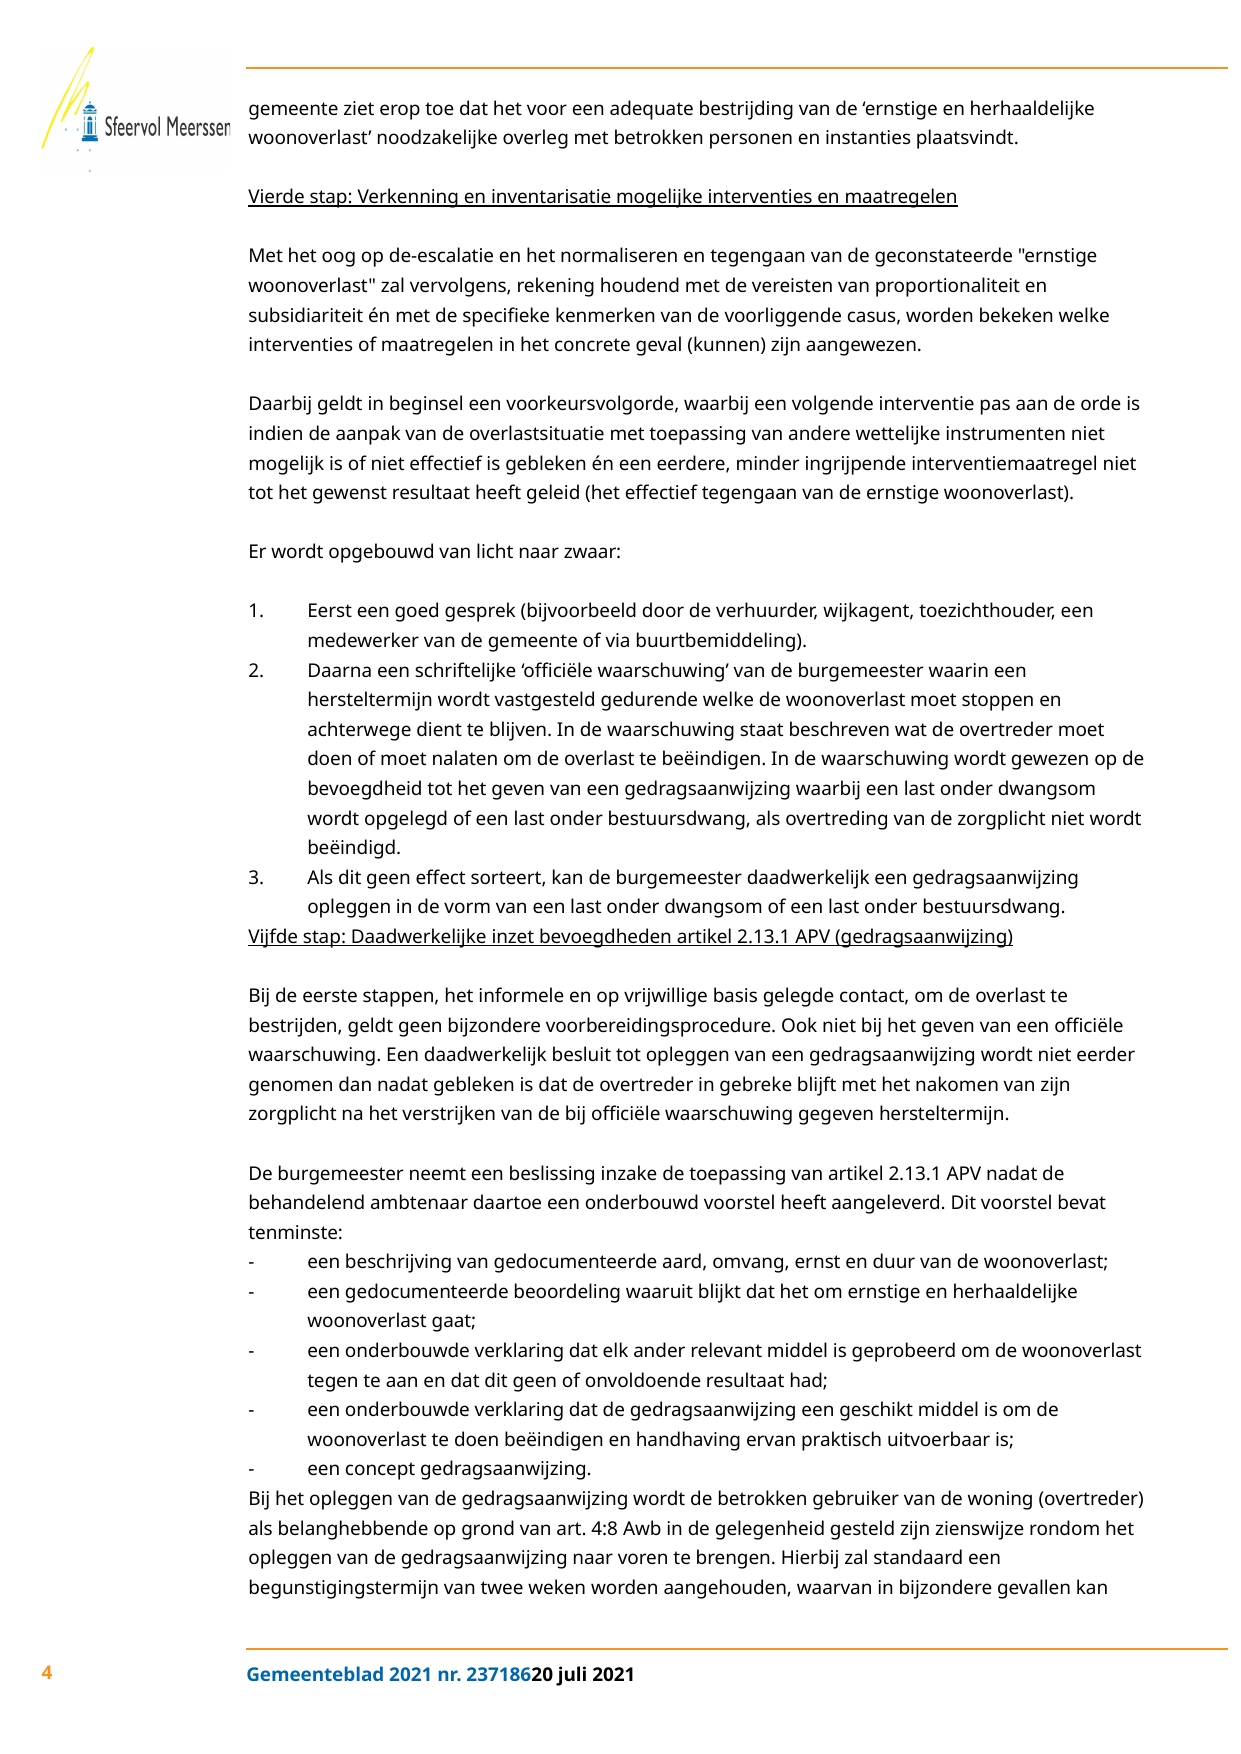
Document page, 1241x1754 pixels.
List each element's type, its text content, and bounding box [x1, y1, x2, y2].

text Er wordt opgebouwd van licht naar zwaar: [248, 538, 1152, 564]
text Vierde stap: Verkenning en inventarisatie mogelijke interventies en maatregelen [248, 183, 1152, 209]
list Als dit geen effect sorteert, kan de burgemeester daadwerkelijk een gedragsaanwijzing opleggen in de vorm van een last onder dwangsom of een last onder bestuursdwang. [248, 864, 1152, 919]
list een onderbouwde verklaring dat elk ander relevant middel is geprobeerd om de woonoverlast tegen te aan en dat dit geen of onvoldoende resultaat had; [248, 1337, 1152, 1393]
text Vijfde stap: Daadwerkelijke inzet bevoegdheden artikel 2.13.1 APV (gedragsaanwijzing) [248, 923, 1152, 949]
text De burgemeester neemt een beslissing inzake de toepassing van artikel 2.13.1 APV nadat de behandelend ambtenaar daartoe een onderbouwd voorstel heeft aangeleverd. Dit voorstel bevat tenminste: [248, 1160, 1152, 1245]
list een gedocumenteerde beoordeling waaruit blijkt dat het om ernstige en herhaaldelijke woonoverlast gaat; [248, 1278, 1152, 1333]
text Bij het opleggen van de gedragsaanwijzing wordt de betrokken gebruiker van de woning (overtreder) als belanghebbende op grond van art. 4:8 Awb in de gelegenheid gesteld zijn zienswijze rondom het opleggen van de gedragsaanwijzing naar voren te brengen. Hierbij zal standaard een begunstigingstermijn van twee weken worden aangehouden, waarvan in bijzondere gevallen kan [248, 1485, 1152, 1600]
picture [41, 47, 231, 172]
list een concept gedragsaanwijzing. [248, 1456, 1152, 1481]
text Bij de eerste stappen, het informele en op vrijwillige basis gelegde contact, om de overlast te bestrijden, geldt geen bijzondere voorbereidingsprocedure. Ook niet bij het geven van een officiële waarschuwing. Een daadwerkelijk besluit tot opleggen van een gedragsaanwijzing wordt niet eerder genomen dan nadat gebleken is dat de overtreder in gebreke blijft met het nakomen van zijn zorgplicht na het verstrijken van de bij officiële waarschuwing gegeven hersteltermijn. [248, 982, 1152, 1126]
list een beschrijving van gedocumenteerde aard, omvang, ernst en duur van de woonoverlast; [248, 1248, 1152, 1274]
text Met het oog op de-escalatie en het normaliseren en tegengaan van de geconstateerde "ernstige woonoverlast" zal vervolgens, rekening houdend met de vereisten van proportionaliteit en subsidiariteit én met de specifieke kenmerken van de voorliggende casus, worden bekeken welke interventies of maatregelen in het concrete geval (kunnen) zijn aangewezen. [248, 243, 1152, 357]
list een onderbouwde verklaring dat de gedragsaanwijzing een geschikt middel is om de woonoverlast te doen beëindigen en handhaving ervan praktisch uitvoerbaar is; [248, 1396, 1152, 1452]
text gemeente ziet erop toe dat het voor een adequate bestrijding van de ‘ernstige en herhaaldelijke woonoverlast’ noodzakelijke overleg met betrokken personen en instanties plaatsvindt. [248, 95, 1152, 150]
list Eerst een goed gesprek (bijvoorbeeld door de verhuurder, wijkagent, toezichthouder, een medewerker van de gemeente of via buurtbemiddeling). [248, 598, 1152, 653]
text Daarbij geldt in beginsel een voorkeursvolgorde, waarbij een volgende interventie pas aan de orde is indien de aanpak van de overlastsituatie met toepassing van andere wettelijke instrumenten niet mogelijk is of niet effectief is gebleken én een eerdere, minder ingrijpende interventiemaatregel niet tot het gewenst resultaat heeft geleid (het effectief tegengaan van de ernstige woonoverlast). [248, 391, 1152, 505]
list Daarna een schriftelijke ‘officiële waarschuwing’ van de burgemeester waarin een hersteltermijn wordt vastgesteld gedurende welke de woonoverlast moet stoppen en achterwege dient te blijven. In de waarschuwing staat beschreven wat de overtreder moet doen of moet nalaten om de overlast te beëindigen. In de waarschuwing wordt gewezen op de bevoegdheid tot het geven van een gedragsaanwijzing waarbij een last onder dwangsom wordt opgelegd of een last onder bestuursdwang, als overtreding van de zorgplicht niet wordt beëindigd. [248, 657, 1152, 860]
